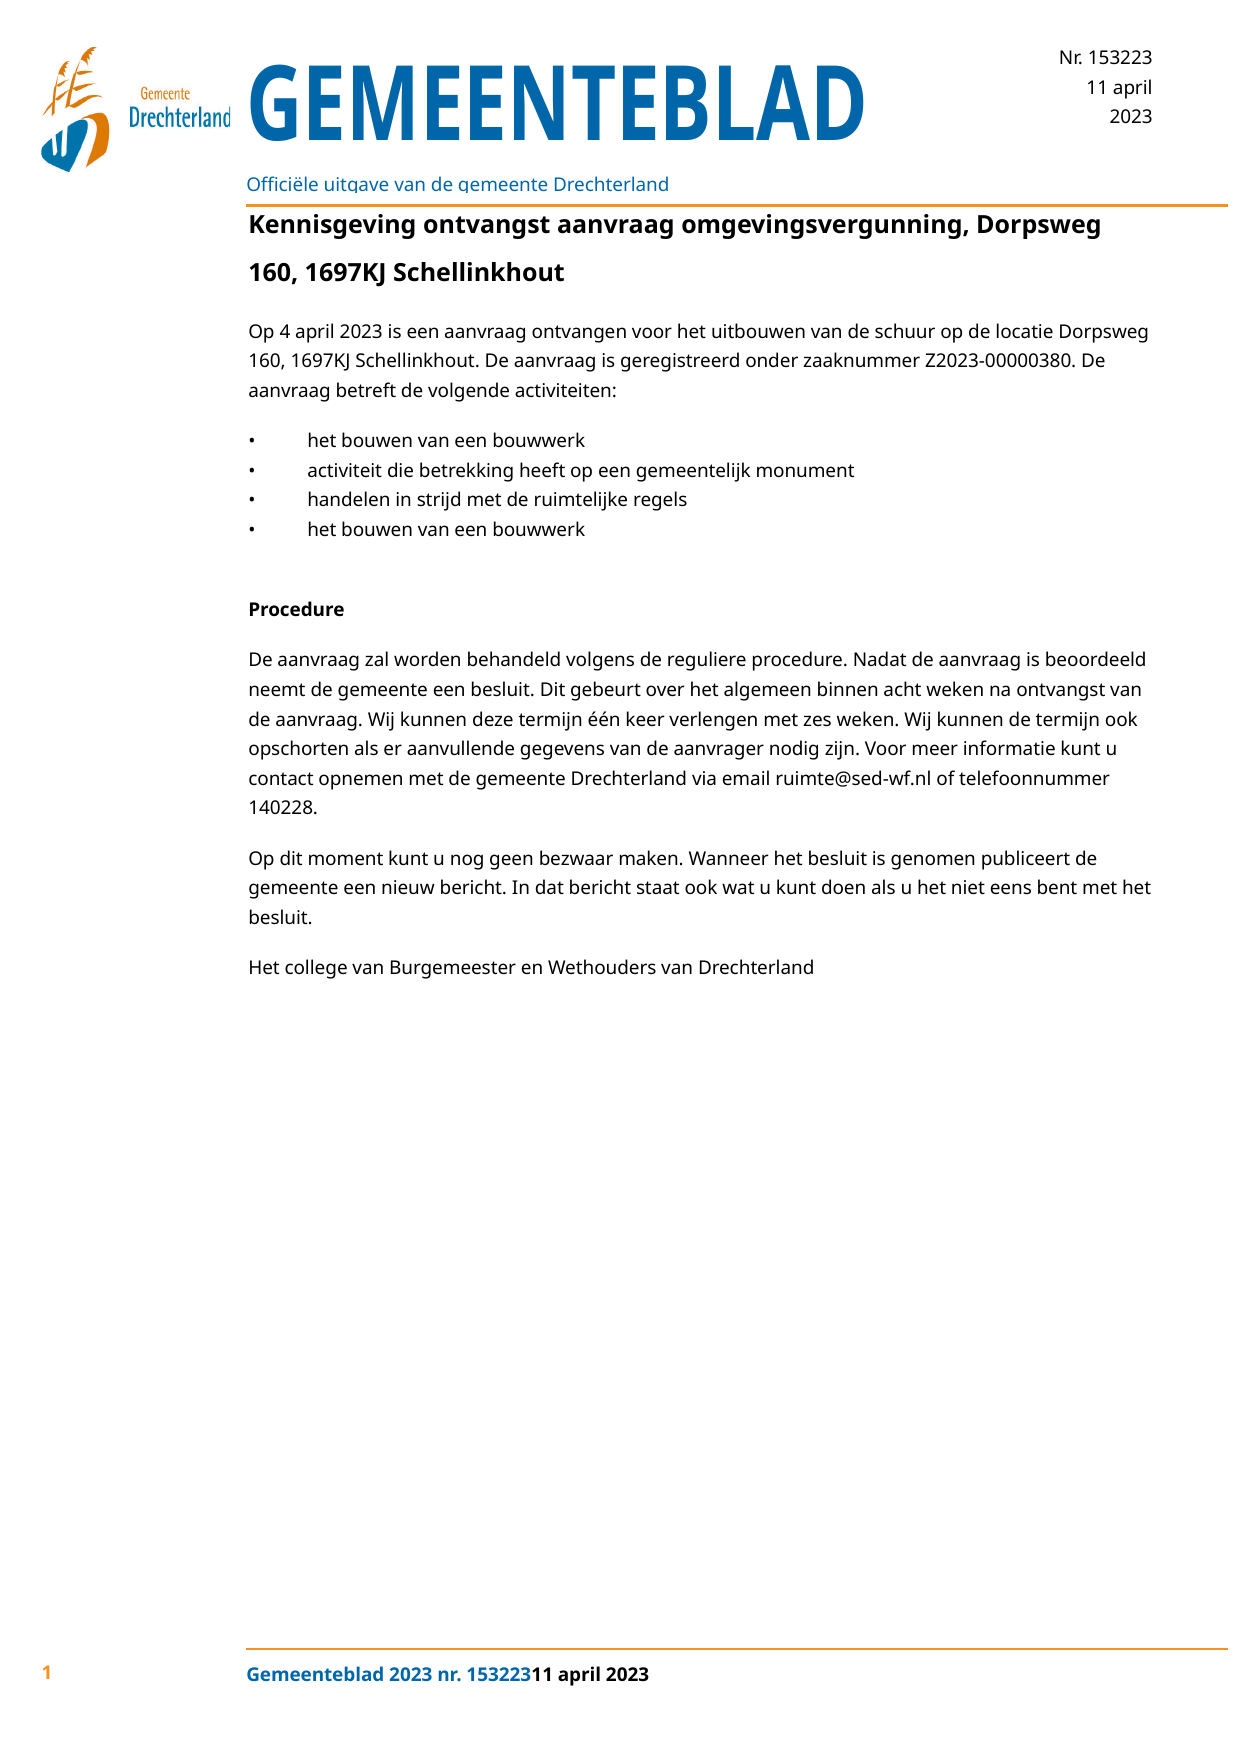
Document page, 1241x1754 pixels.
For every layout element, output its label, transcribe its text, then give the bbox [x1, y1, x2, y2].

list activiteit die betrekking heeft op een gemeentelijk monument [248, 457, 1152, 483]
text Procedure [248, 596, 1152, 622]
text De aanvraag zal worden behandeld volgens de reguliere procedure. Nadat de aanvraag is beoordeeld neemt de gemeente een besluit. Dit gebeurt over het algemeen binnen acht weken na ontvangst van de aanvraag. Wij kunnen deze termijn één keer verlengen met zes weken. Wij kunnen de termijn ook opschorten als er aanvullende gegevens van de aanvrager nodig zijn. Voor meer informatie kunt u contact opnemen met de gemeente Drechterland via email ruimte@sed-wf.nl of telefoonnummer 140228. [248, 647, 1152, 820]
text Op 4 april 2023 is een aanvraag ontvangen voor het uitbouwen van de schuur op de locatie Dorpsweg 160, 1697KJ Schellinkhout. De aanvraag is geregistreerd onder zaaknummer Z2023-00000380. De aanvraag betreft de volgende activiteiten: [248, 318, 1152, 403]
list het bouwen van een bouwwerk [248, 427, 1152, 453]
picture [41, 47, 231, 172]
picture [41, 158, 64, 172]
text Op dit moment kunt u nog geen bezwaar maken. Wanneer het besluit is genomen publiceert de gemeente een nieuw bericht. In dat bericht staat ook wat u kunt doen als u het niet eens bent met het besluit. [248, 845, 1152, 930]
text Kennisgeving ontvangst aanvraag omgevingsvergunning, Dorpsweg 160, 1697KJ Schellinkhout [248, 207, 1152, 288]
list het bouwen van een bouwwerk [248, 516, 1152, 542]
list handelen in strijd met de ruimtelijke regels [248, 487, 1152, 512]
picture [226, 115, 231, 124]
text Het college van Burgemeester en Wethouders van Drechterland [248, 954, 1152, 980]
